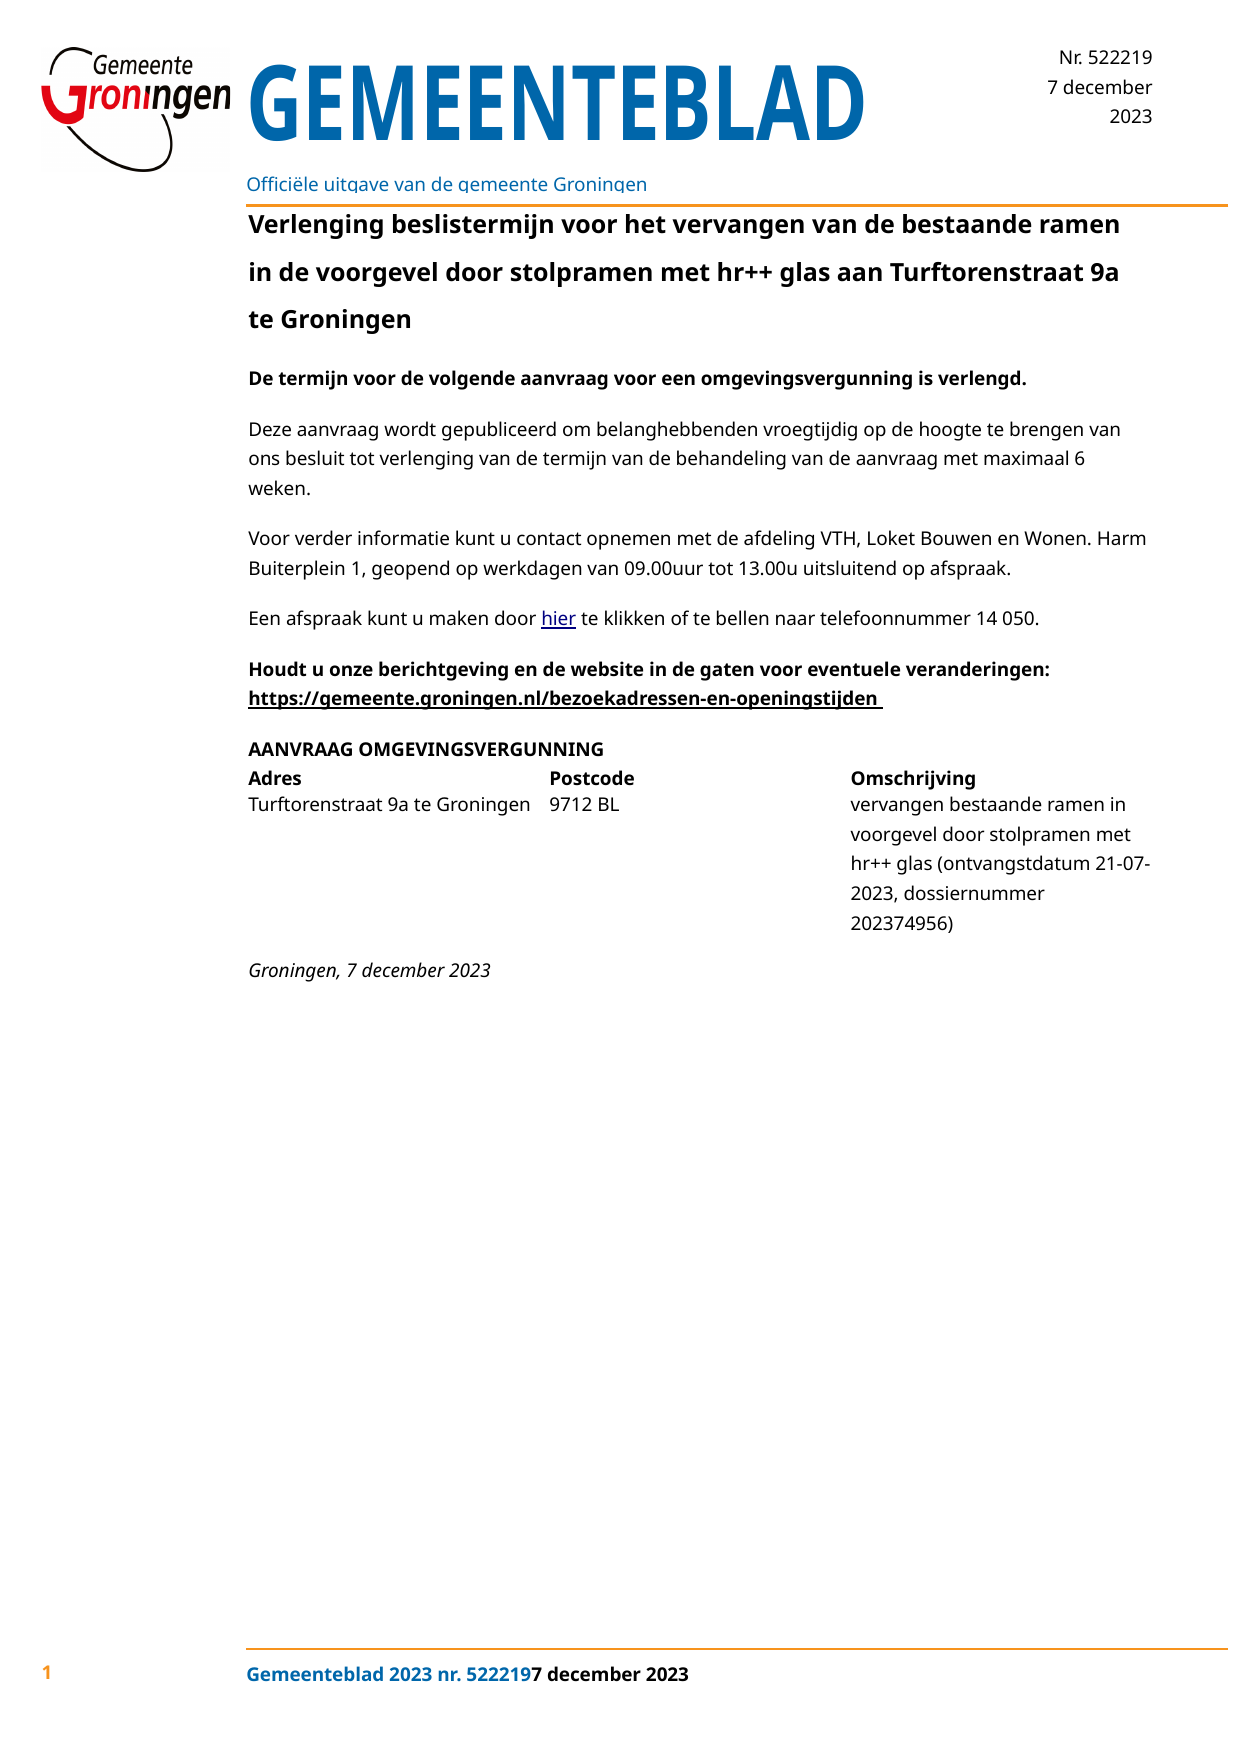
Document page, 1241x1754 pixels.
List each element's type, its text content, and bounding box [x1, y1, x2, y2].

text AANVRAAG OMGEVINGSVERGUNNING [248, 736, 1152, 762]
text Voor verder informatie kunt u contact opnemen met de afdeling VTH, Loket Bouwen en Wonen. Harm Buiterplein 1, geopend op werkdagen van 09.00uur tot 13.00u uitsluitend op afspraak. [248, 526, 1152, 581]
text De termijn voor de volgende aanvraag voor een omgevingsvergunning is verlengd. [248, 366, 1152, 391]
table_header Postcode [549, 766, 850, 791]
table_header Omschrijving [850, 766, 1152, 791]
picture [41, 47, 231, 172]
table_cell vervangen bestaande ramen in voorgevel door stolpramen met hr++ glas (ontvangstdatum 21-07-2023, dossiernummer 202374956) [850, 791, 1152, 935]
text Een afspraak kunt u maken door hier te klikken of te bellen naar telefoonnummer 14 050. [248, 606, 1152, 631]
text Groningen, 7 december 2023 [248, 957, 1152, 983]
text Deze aanvraag wordt gepubliceerd om belanghebbenden vroegtijdig op de hoogte te brengen van ons besluit tot verlenging van de termijn van de behandeling van de aanvraag met maximaal 6 weken. [248, 416, 1152, 501]
text Verlenging beslistermijn voor het vervangen van de bestaande ramen in de voorgevel door stolpramen met hr++ glas aan Turftorenstraat 9a te Groningen [248, 207, 1152, 336]
text Houdt u onze berichtgeving en de website in de gaten voor eventuele veranderingen: https://gemeente.groningen.nl/bezoekadressen-en-openingstijden [248, 656, 1152, 711]
table_cell 9712 BL [549, 791, 850, 935]
table_header Adres [248, 766, 549, 791]
table_cell Turftorenstraat 9a te Groningen [248, 791, 549, 935]
